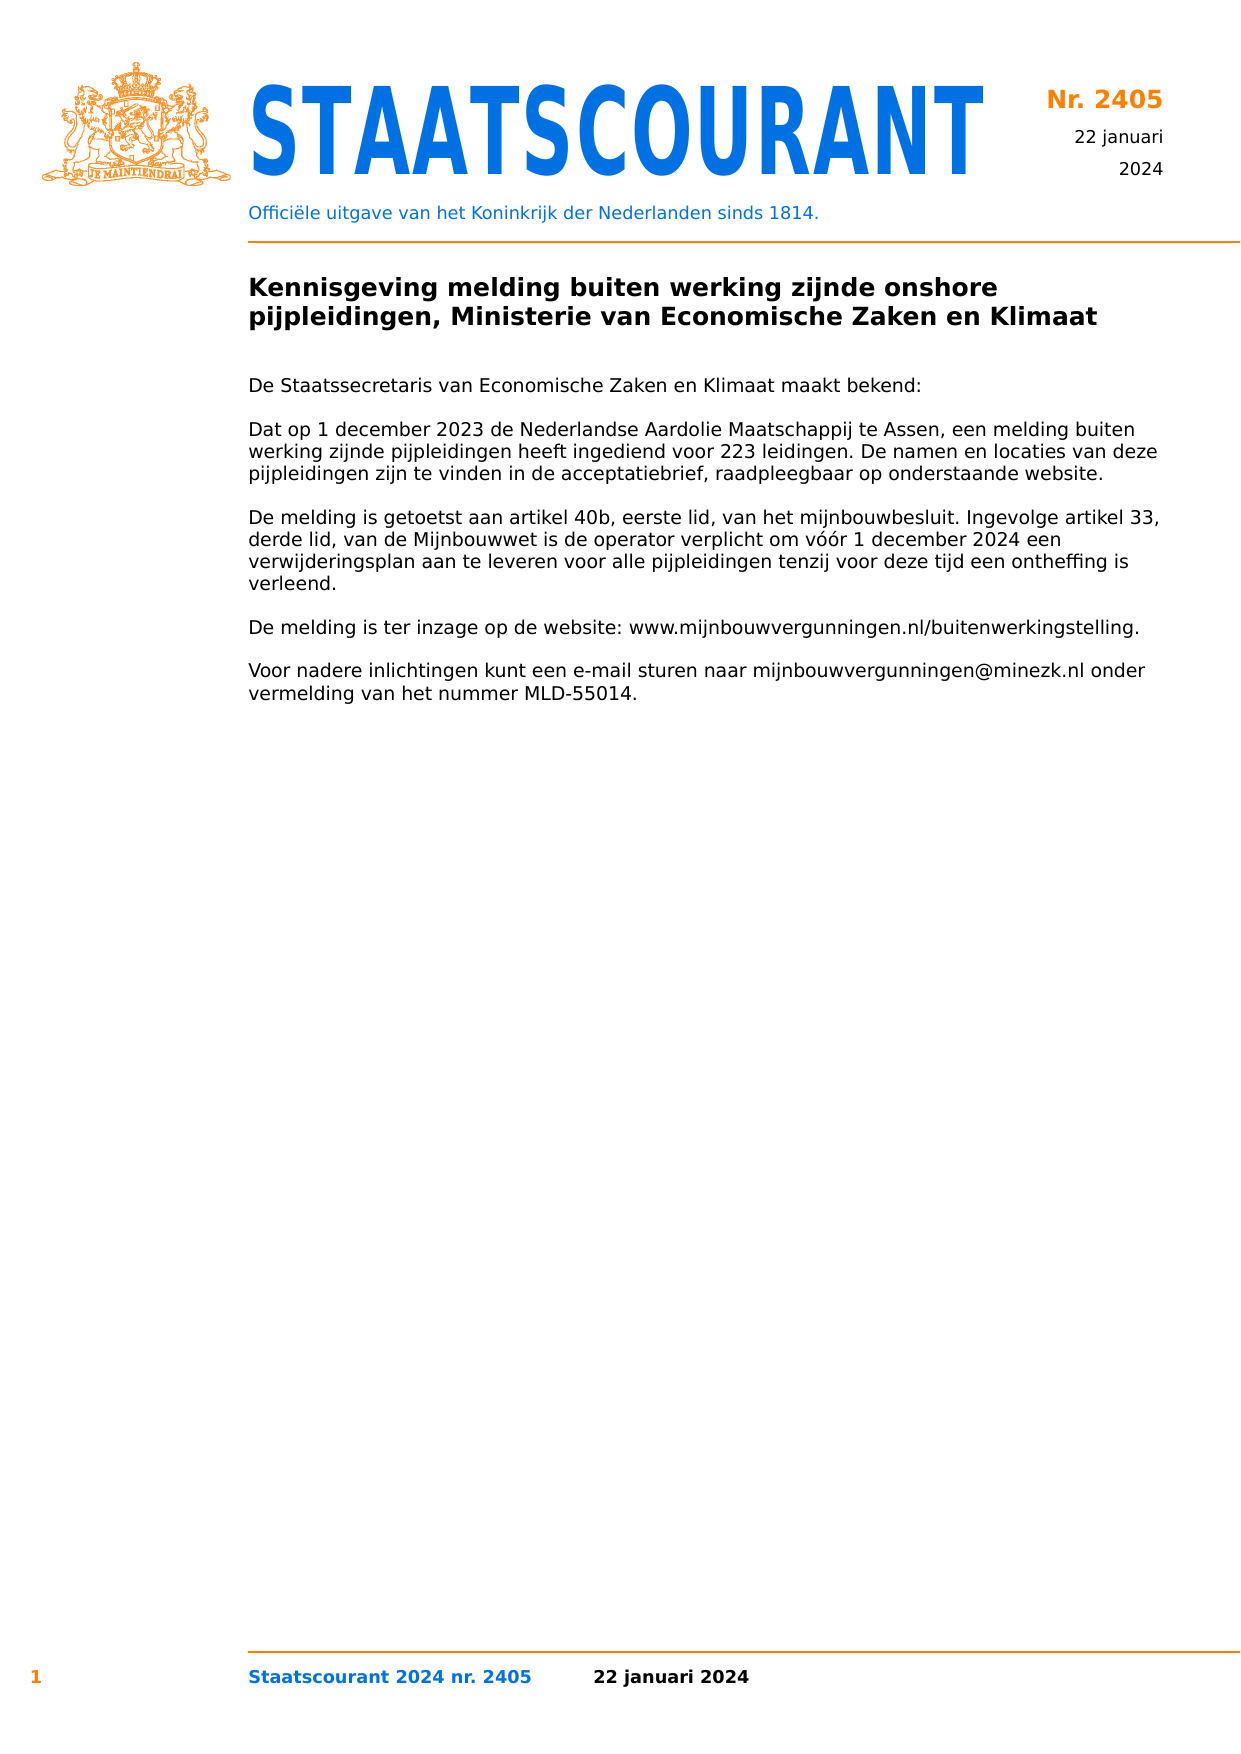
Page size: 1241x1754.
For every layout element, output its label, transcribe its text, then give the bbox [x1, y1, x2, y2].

table_header STAATSCOURANT [248, 62, 998, 203]
text De melding is getoetst aan artikel 40b, eerste lid, van het mijnbouwbesluit. Ingevolge artikel 33, derde lid, van de Mijnbouwwet is de operator verplicht om vóór 1 december 2024 een verwijderingsplan aan te leveren voor alle pijpleidingen tenzij voor deze tijd een ontheffing is verleend. [248, 507, 1163, 595]
text De Staatssecretaris van Economische Zaken en Klimaat maakt bekend: [248, 375, 1163, 397]
table_cell Officiële uitgave van het Koninkrijk der Nederlanden sinds 1814. [248, 203, 1240, 241]
text Dat op 1 december 2023 de Nederlandse Aardolie Maatschappij te Assen, een melding buiten werking zijnde pijpleidingen heeft ingediend voor 223 leidingen. De namen en locaties van deze pijpleidingen zijn te vinden in de acceptatiebrief, raadpleegbaar op onderstaande website. [248, 419, 1163, 485]
subtitle Kennisgeving melding buiten werking zijnde onshore pijpleidingen, Ministerie van Economische Zaken en Klimaat [248, 273, 1163, 331]
table_cell 22 januari [998, 121, 1240, 153]
text Voor nadere inlichtingen kunt een e-mail sturen naar mijnbouwvergunningen@minezk.nl onder vermelding van het nummer MLD-55014. [248, 660, 1163, 704]
picture [41, 62, 231, 186]
table_cell 2024 [998, 153, 1240, 203]
table_header Nr. 2405 [998, 62, 1240, 121]
table_header [25, 62, 248, 241]
text De melding is ter inzage op de website: www.mijnbouwvergunningen.nl/buitenwerkingstelling. [248, 617, 1163, 638]
